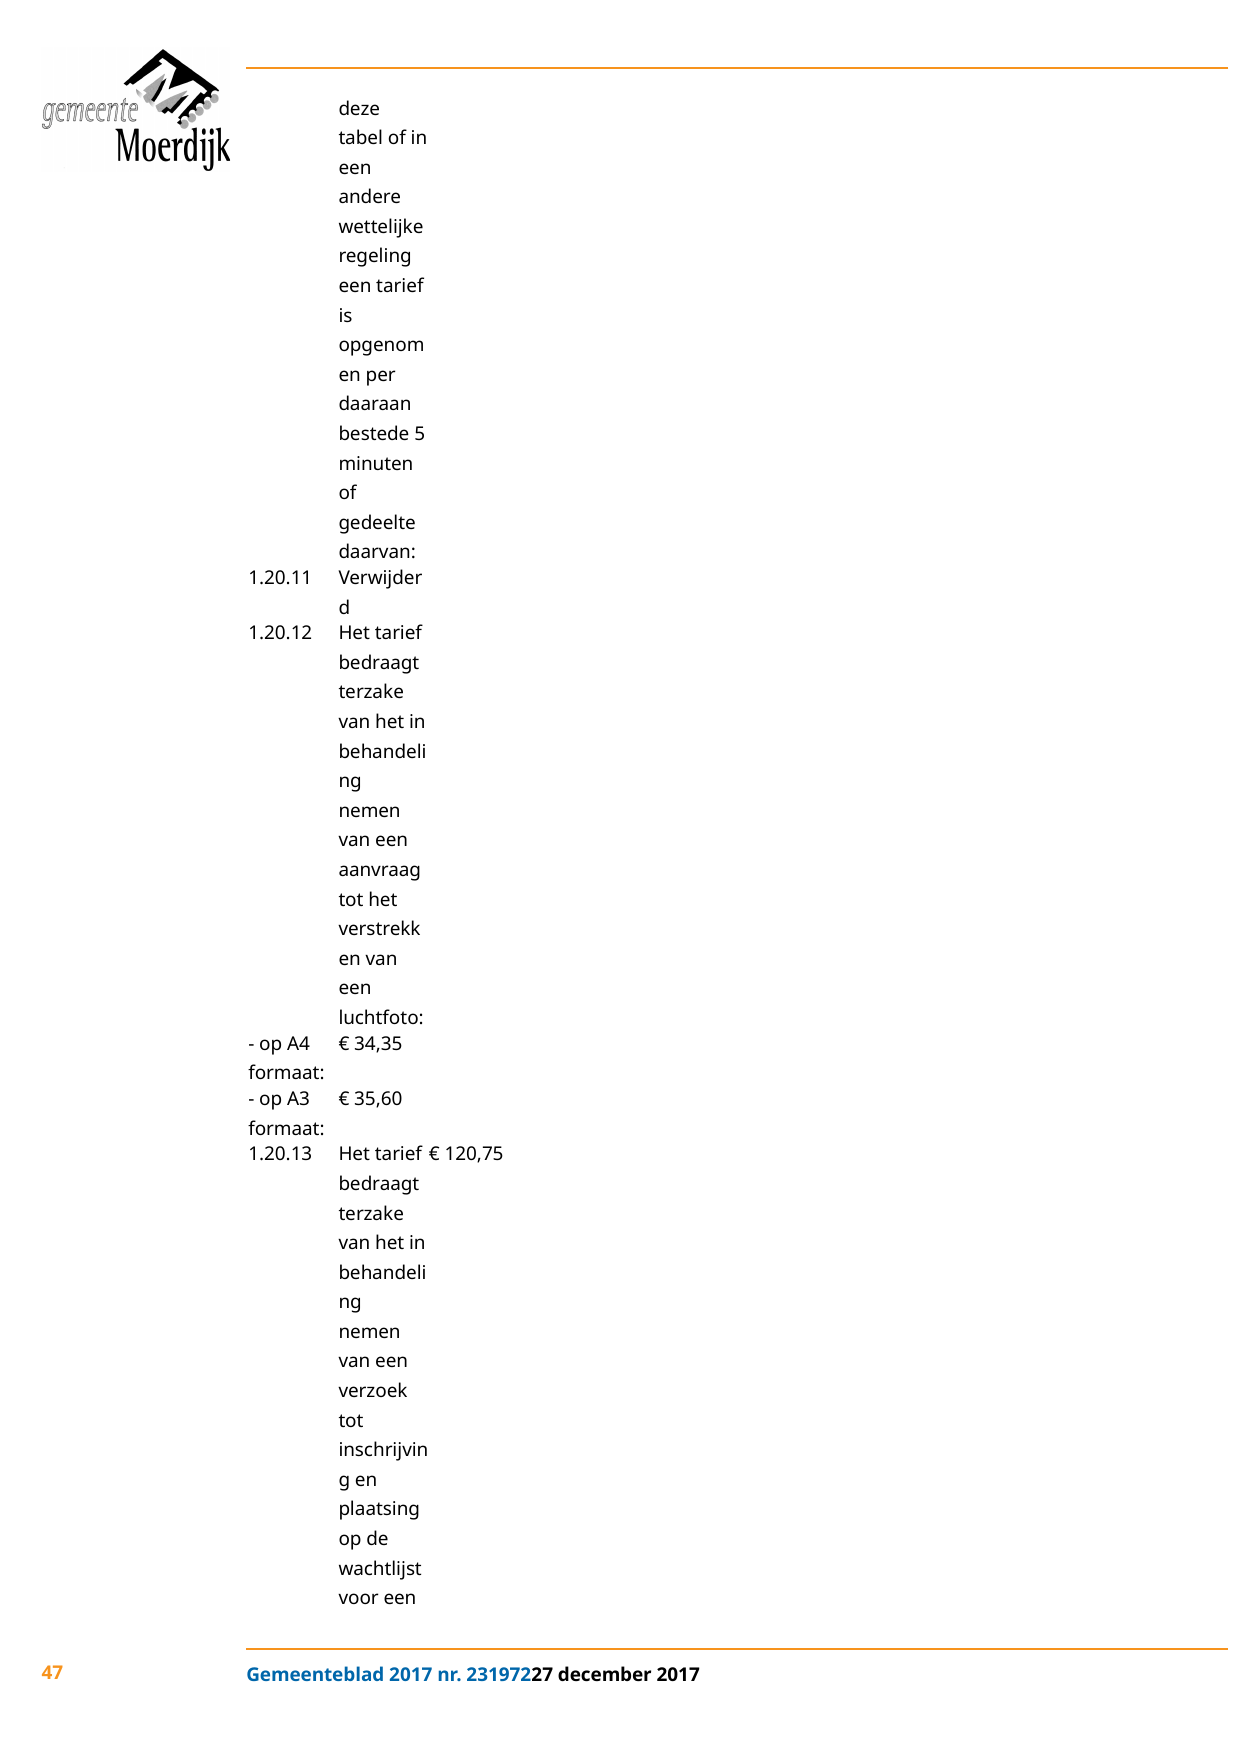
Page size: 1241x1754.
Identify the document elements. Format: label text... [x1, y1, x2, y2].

table_cell - op A4 formaat: [248, 1030, 338, 1085]
table_cell 1.20.11 [248, 564, 338, 619]
table_cell Het tarief bedraagt terzake van het in behandeling nemen van een aanvraag tot het verstrekken van een luchtfoto: [338, 620, 429, 1030]
table_cell € 35,60 [338, 1085, 429, 1141]
table_cell 1.20.12 [248, 620, 338, 1030]
table_cell 1.20.13 [248, 1141, 338, 1610]
picture [41, 47, 231, 172]
table_cell - op A3 formaat: [248, 1085, 338, 1141]
table_cell [248, 95, 338, 564]
table_cell [429, 564, 519, 619]
table_cell € 120,75 [429, 1141, 519, 1610]
table_cell [429, 95, 519, 564]
table_cell [429, 620, 519, 1030]
table_cell deze tabel of in een andere wettelijke regeling een tarief is opgenomen per daaraan bestede 5 minuten of gedeelte daarvan: [338, 95, 429, 564]
table_cell Verwijderd [338, 564, 429, 619]
table_cell Het tarief bedraagt terzake van het in behandeling nemen van een verzoek tot inschrijving en plaatsing op de wachtlijst voor een [338, 1141, 429, 1610]
table_cell € 34,35 [338, 1030, 429, 1085]
